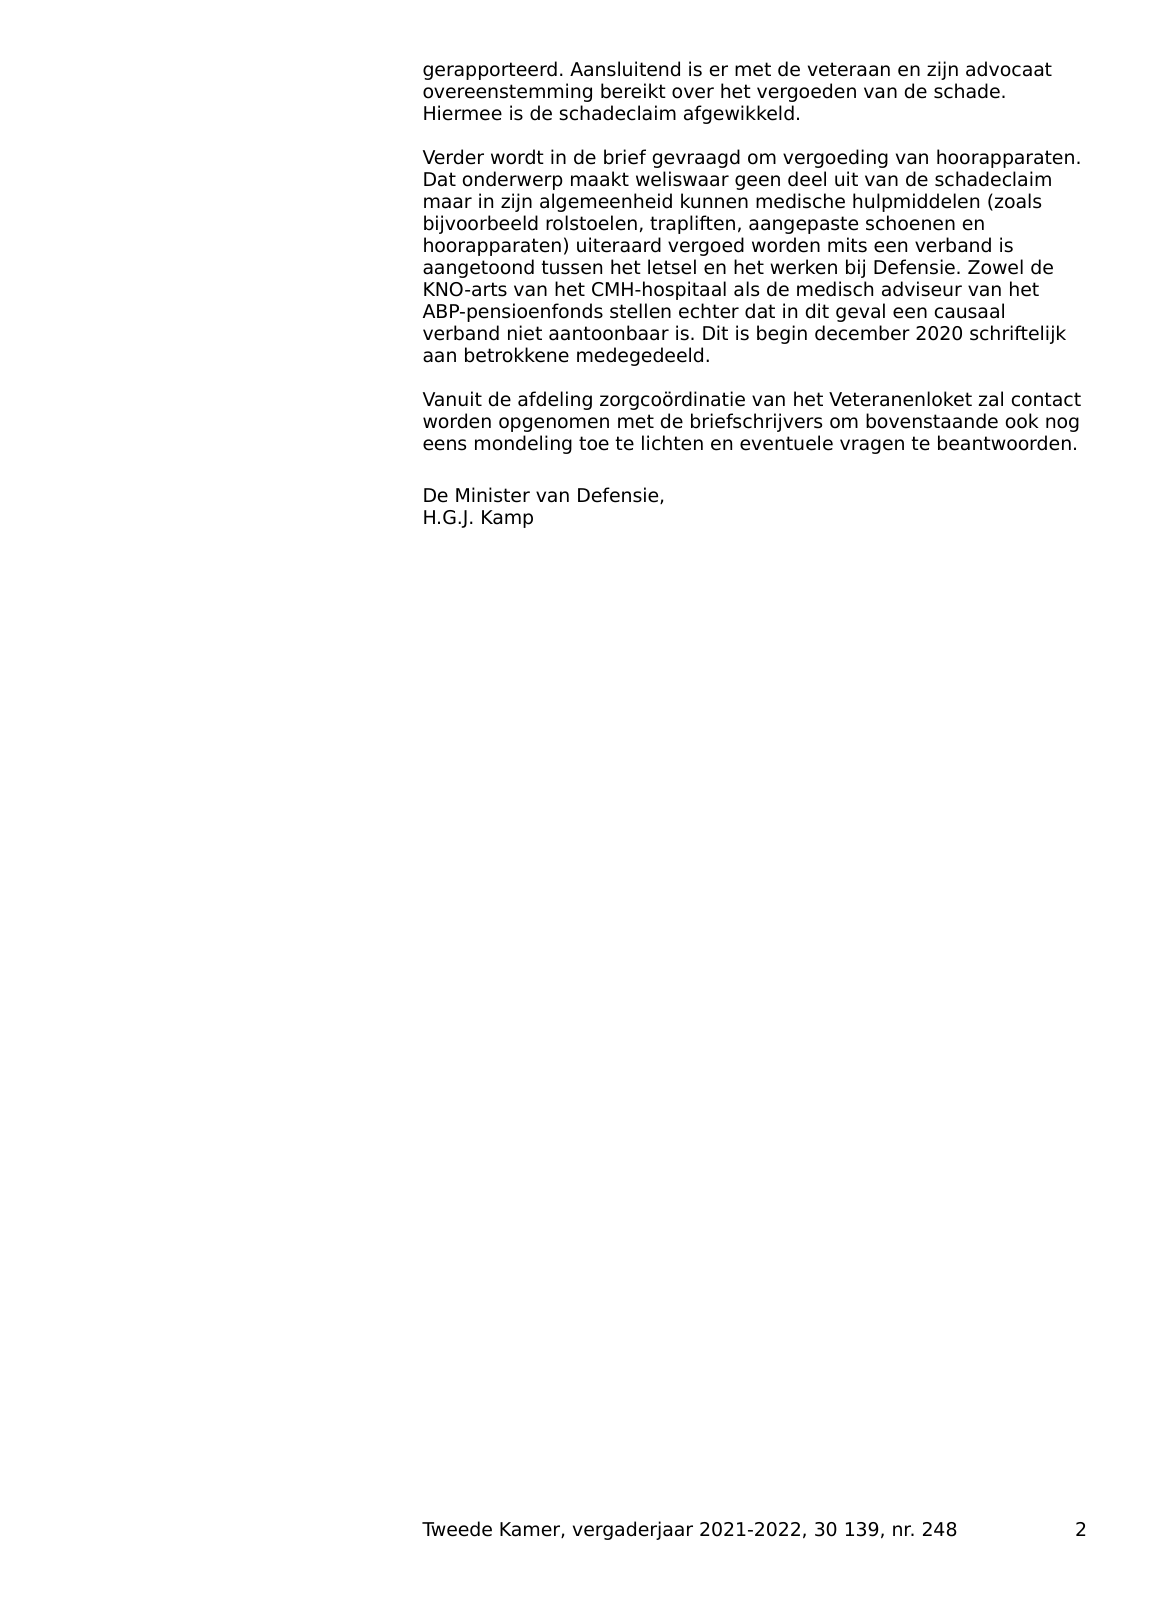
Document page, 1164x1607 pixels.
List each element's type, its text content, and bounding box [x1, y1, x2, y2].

text gerapporteerd. Aansluitend is er met de veteraan en zijn advocaat overeenstemming bereikt over het vergoeden van de schade. Hiermee is de schadeclaim afgewikkeld. [422, 59, 1087, 125]
text Verder wordt in de brief gevraagd om vergoeding van hoorapparaten. Dat onderwerp maakt weliswaar geen deel uit van de schadeclaim maar in zijn algemeenheid kunnen medische hulpmiddelen (zoals bijvoorbeeld rolstoelen, trapliften, aangepaste schoenen en hoorapparaten) uiteraard vergoed worden mits een verband is aangetoond tussen het letsel en het werken bij Defensie. Zowel de KNO-arts van het CMH-hospitaal als de medisch adviseur van het ABP-pensioenfonds stellen echter dat in dit geval een causaal verband niet aantoonbaar is. Dit is begin december 2020 schriftelijk aan betrokkene medegedeeld. [422, 147, 1087, 367]
text De Minister van Defensie, H.G.J. Kamp [422, 485, 1087, 529]
text Vanuit de afdeling zorgcoördinatie van het Veteranenloket zal contact worden opgenomen met de briefschrijvers om bovenstaande ook nog eens mondeling toe te lichten en eventuele vragen te beantwoorden. [422, 389, 1087, 455]
